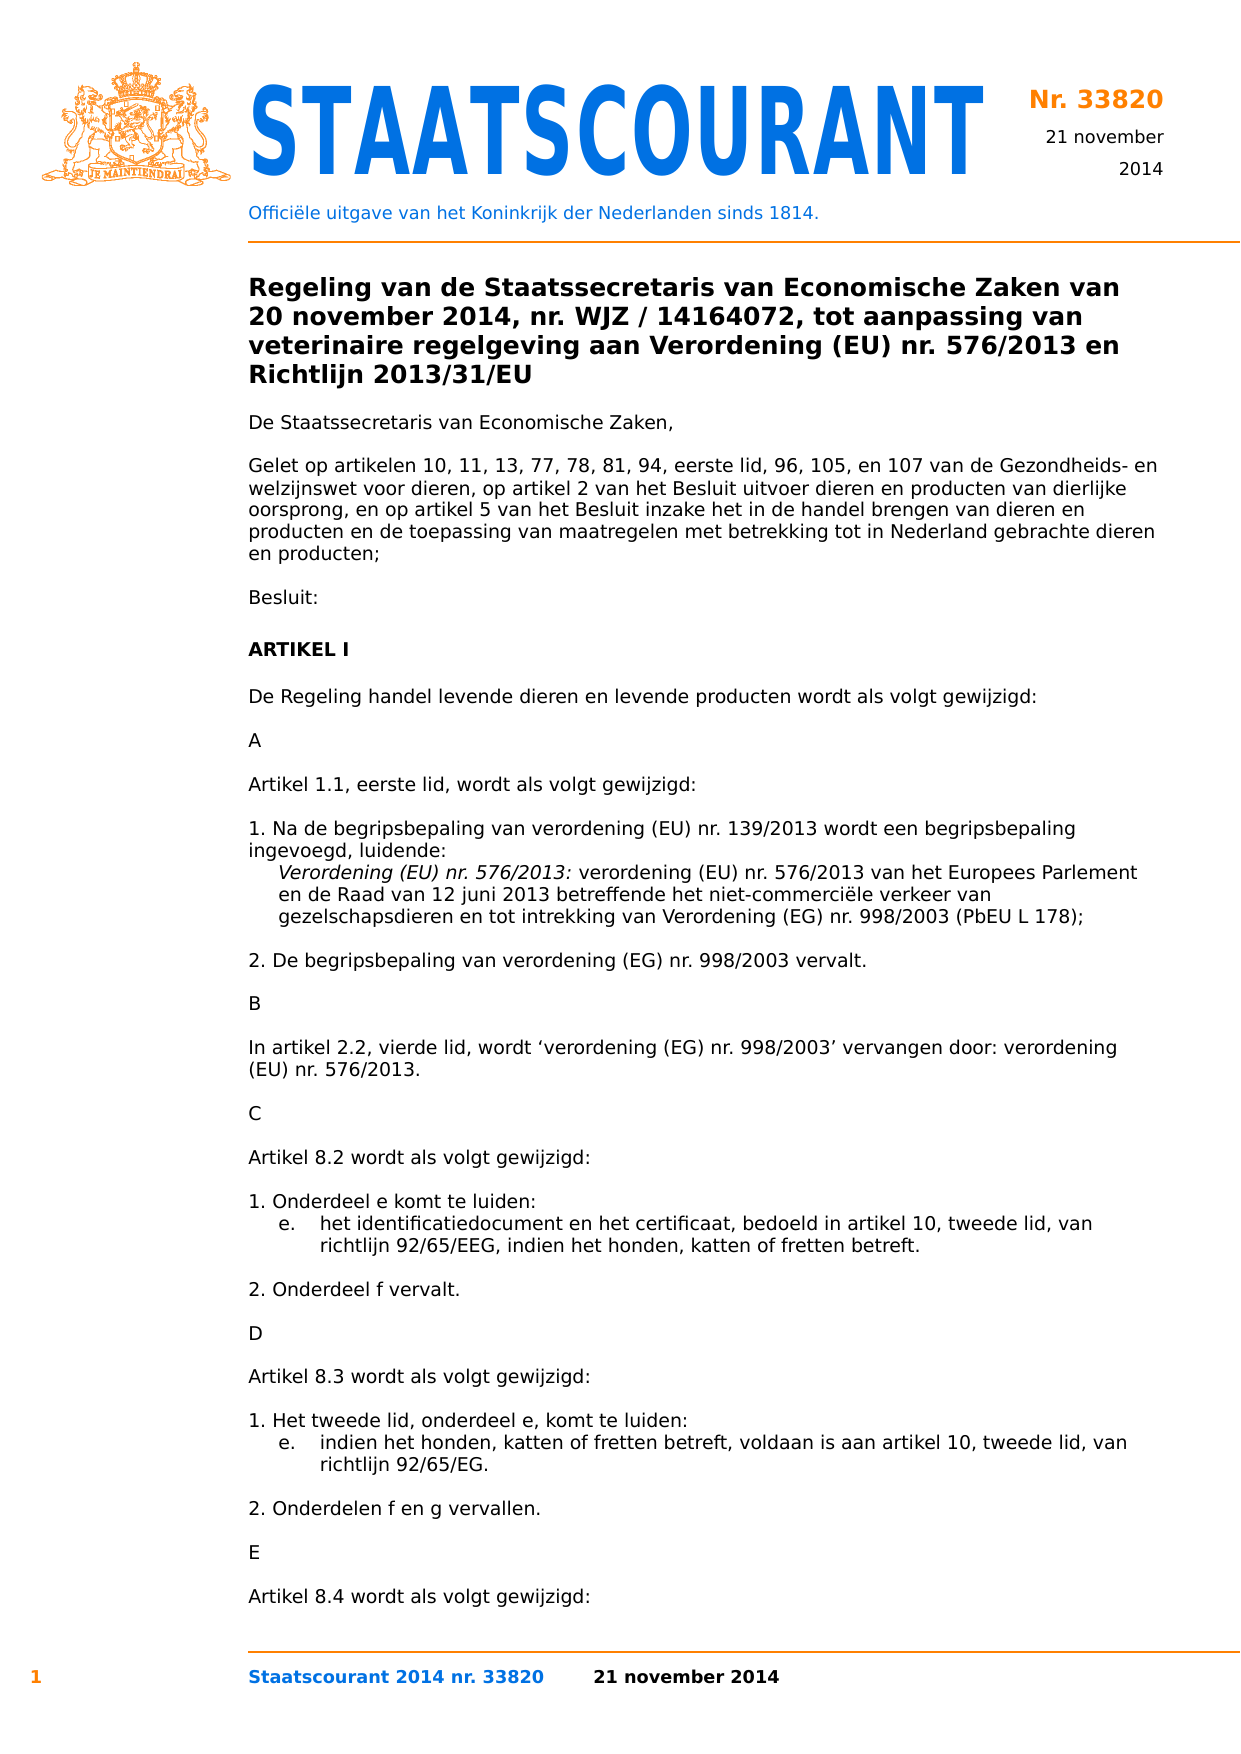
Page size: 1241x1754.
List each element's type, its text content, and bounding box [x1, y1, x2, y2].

text Artikel 8.3 wordt als volgt gewijzigd: [248, 1366, 1163, 1388]
table_header [25, 62, 248, 241]
text C [248, 1103, 1163, 1125]
text 1. Het tweede lid, onderdeel e, komt te luiden: [248, 1410, 1163, 1432]
text E [248, 1542, 1163, 1564]
text e. het identificatiedocument en het certificaat, bedoeld in artikel 10, tweede lid, van richtlijn 92/65/EEG, indien het honden, katten of fretten betreft. [278, 1213, 1163, 1257]
text De Regeling handel levende dieren en levende producten wordt als volgt gewijzigd: [248, 686, 1163, 708]
table_header Nr. 33820 [998, 62, 1240, 121]
text 2. Onderdelen f en g vervallen. [248, 1498, 1163, 1520]
text Verordening (EU) nr. 576/2013: verordening (EU) nr. 576/2013 van het Europees Parlement en de Raad van 12 juni 2013 betreffende het niet-commerciële verkeer van gezelschapsdieren en tot intrekking van Verordening (EG) nr. 998/2003 (PbEU L 178); [278, 862, 1163, 928]
text Artikel 8.2 wordt als volgt gewijzigd: [248, 1147, 1163, 1169]
text De Staatssecretaris van Economische Zaken, [248, 412, 1163, 433]
text D [248, 1322, 1163, 1344]
text e. indien het honden, katten of fretten betreft, voldaan is aan artikel 10, tweede lid, van richtlijn 92/65/EG. [278, 1432, 1163, 1476]
text In artikel 2.2, vierde lid, wordt ‘verordening (EG) nr. 998/2003’ vervangen door: verordening (EU) nr. 576/2013. [248, 1037, 1163, 1081]
table_header STAATSCOURANT [248, 62, 998, 203]
text Artikel 8.4 wordt als volgt gewijzigd: [248, 1586, 1163, 1608]
text 1. Onderdeel e komt te luiden: [248, 1191, 1163, 1213]
text 2. De begripsbepaling van verordening (EG) nr. 998/2003 vervalt. [248, 949, 1163, 971]
text Gelet op artikelen 10, 11, 13, 77, 78, 81, 94, eerste lid, 96, 105, en 107 van de Gezondheids- en welzijnswet voor dieren, op artikel 2 van het Besluit uitvoer dieren en producten van dierlijke oorsprong, en op artikel 5 van het Besluit inzake het in de handel brengen van dieren en producten en de toepassing van maatregelen met betrekking tot in Nederland gebrachte dieren en producten; [248, 455, 1163, 565]
text Artikel 1.1, eerste lid, wordt als volgt gewijzigd: [248, 774, 1163, 796]
text A [248, 730, 1163, 752]
picture [41, 62, 231, 186]
text Besluit: [248, 587, 1163, 609]
text 2. Onderdeel f vervalt. [248, 1278, 1163, 1301]
table_cell 21 november [998, 121, 1240, 153]
text 1. Na de begripsbepaling van verordening (EU) nr. 139/2013 wordt een begripsbepaling ingevoegd, luidende: [248, 818, 1163, 862]
table_cell Officiële uitgave van het Koninkrijk der Nederlanden sinds 1814. [248, 203, 1240, 241]
subtitle ARTIKEL I [248, 639, 1163, 661]
subtitle Regeling van de Staatssecretaris van Economische Zaken van 20 november 2014, nr. WJZ / 14164072, tot aanpassing van veterinaire regelgeving aan Verordening (EU) nr. 576/2013 en Richtlijn 2013/31/EU [248, 273, 1163, 390]
text B [248, 993, 1163, 1015]
table_cell 2014 [998, 153, 1240, 203]
